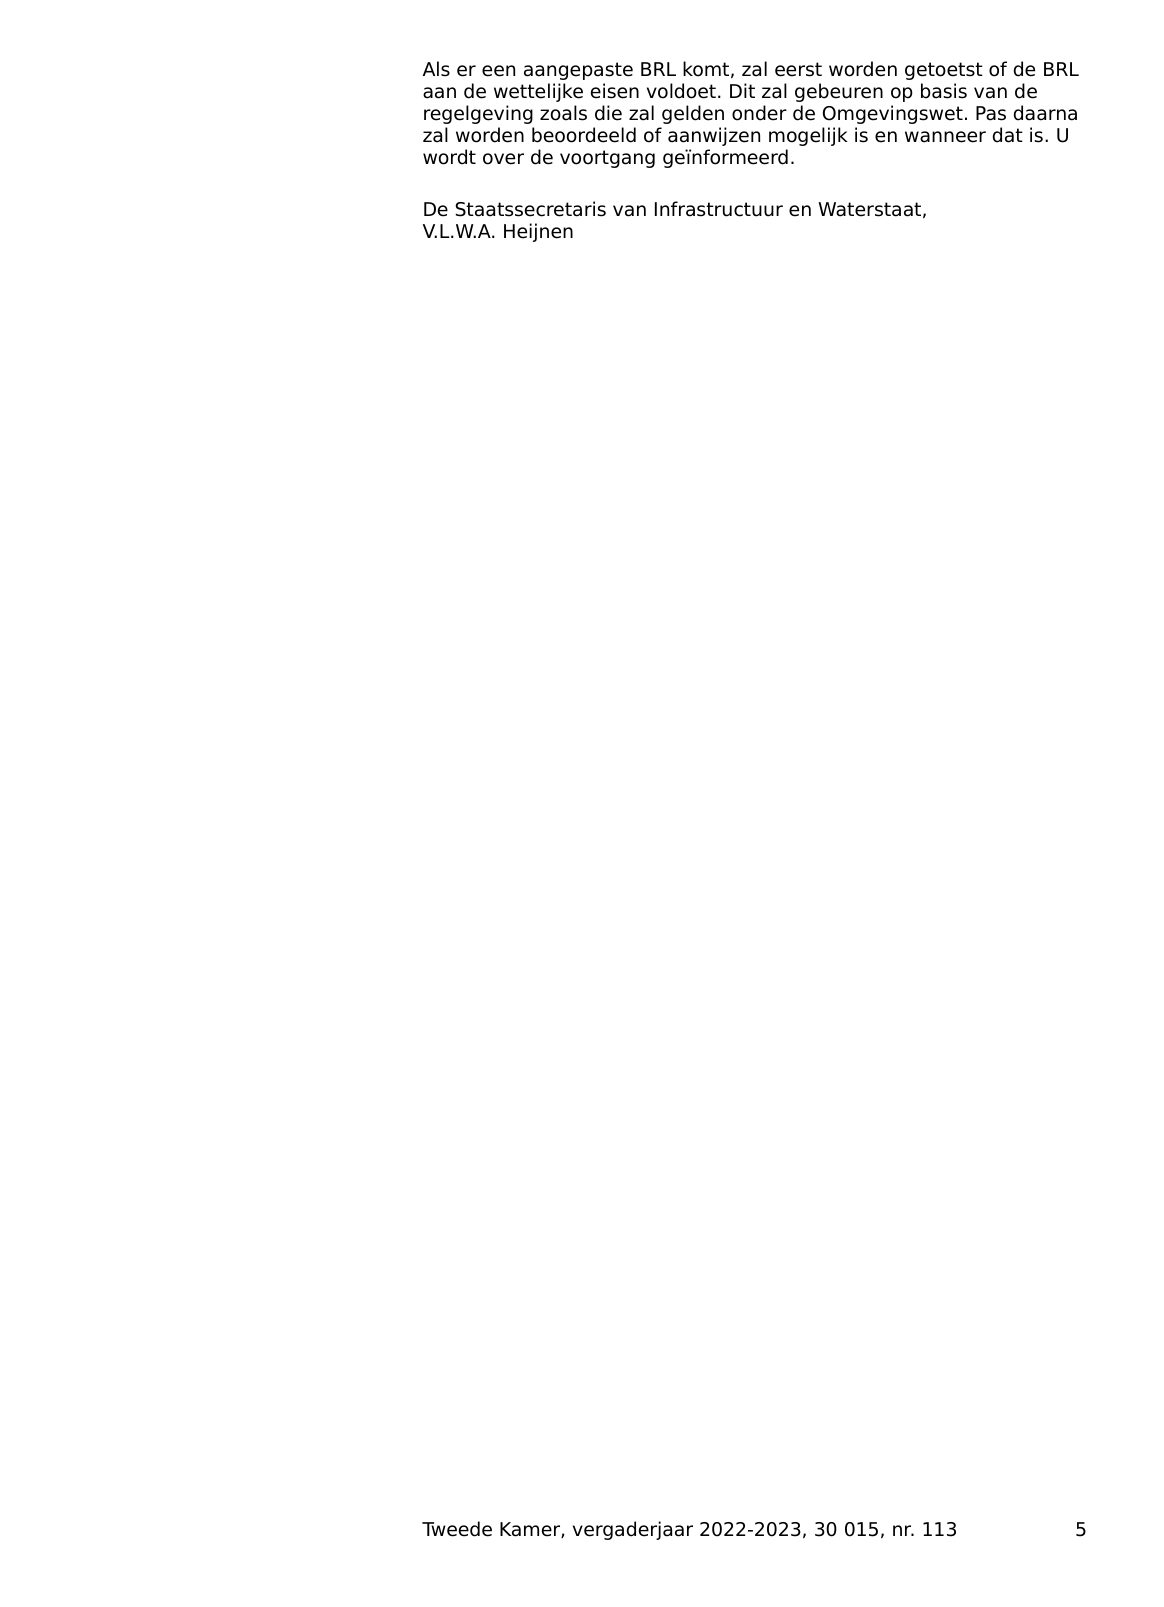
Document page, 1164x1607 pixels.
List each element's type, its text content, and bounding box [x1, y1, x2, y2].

text Als er een aangepaste BRL komt, zal eerst worden getoetst of de BRL aan de wettelijke eisen voldoet. Dit zal gebeuren op basis van de regelgeving zoals die zal gelden onder de Omgevingswet. Pas daarna zal worden beoordeeld of aanwijzen mogelijk is en wanneer dat is. U wordt over de voortgang geïnformeerd. [422, 59, 1087, 169]
text De Staatssecretaris van Infrastructuur en Waterstaat, V.L.W.A. Heijnen [422, 199, 1087, 243]
